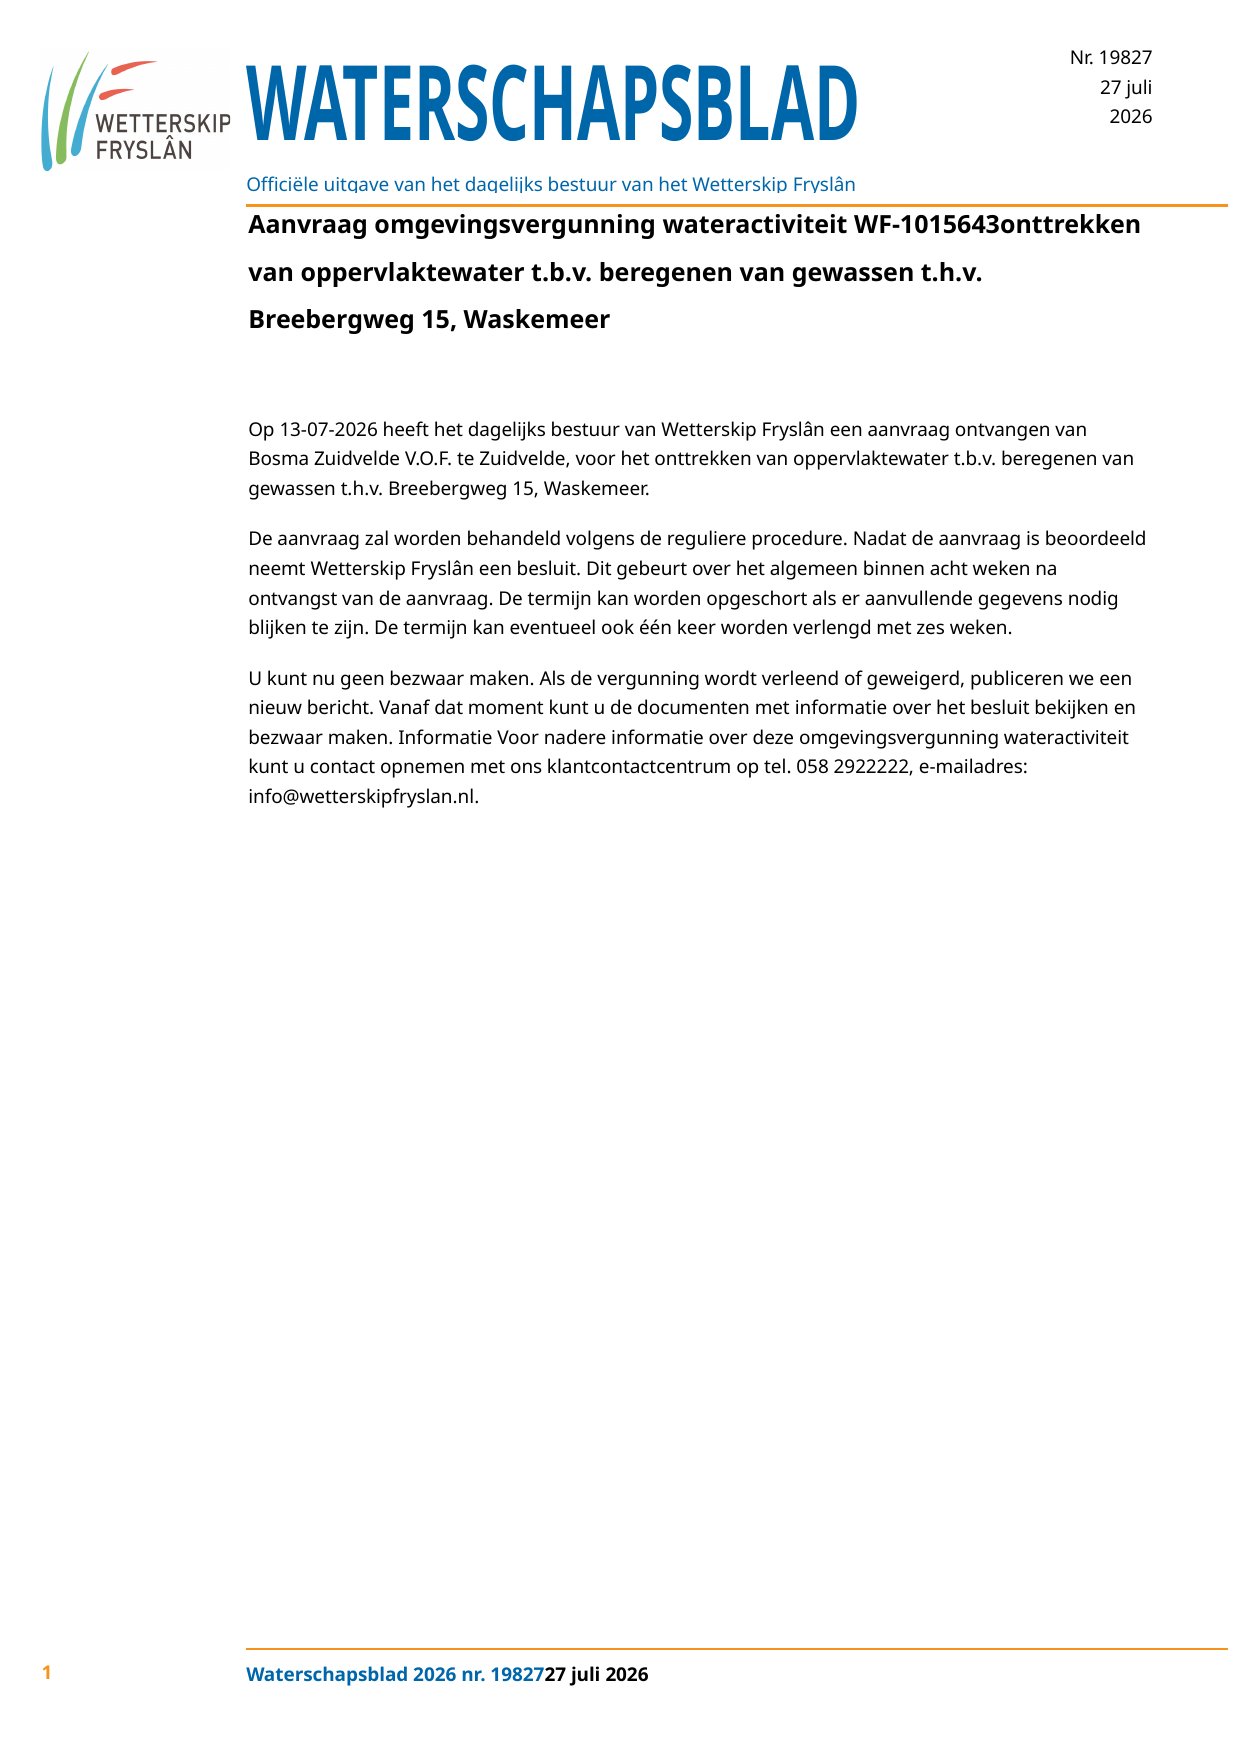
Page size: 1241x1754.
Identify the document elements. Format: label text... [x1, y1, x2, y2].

text Op 13-07-2026 heeft het dagelijks bestuur van Wetterskip Fryslân een aanvraag ontvangen van Bosma Zuidvelde V.O.F. te Zuidvelde, voor het onttrekken van oppervlaktewater t.b.v. beregenen van gewassen t.h.v. Breebergweg 15, Waskemeer. [248, 416, 1152, 501]
picture [41, 47, 231, 172]
text De aanvraag zal worden behandeld volgens de reguliere procedure. Nadat de aanvraag is beoordeeld neemt Wetterskip Fryslân een besluit. Dit gebeurt over het algemeen binnen acht weken na ontvangst van de aanvraag. De termijn kan worden opgeschort als er aanvullende gegevens nodig blijken te zijn. De termijn kan eventueel ook één keer worden verlengd met zes weken. [248, 526, 1152, 640]
text Aanvraag omgevingsvergunning wateractiviteit WF-1015643onttrekken van oppervlaktewater t.b.v. beregenen van gewassen t.h.v. Breebergweg 15, Waskemeer [248, 207, 1152, 336]
text U kunt nu geen bezwaar maken. Als de vergunning wordt verleend of geweigerd, publiceren we een nieuw bericht. Vanaf dat moment kunt u de documenten met informatie over het besluit bekijken en bezwaar maken. Informatie Voor nadere informatie over deze omgevingsvergunning wateractiviteit kunt u contact opnemen met ons klantcontactcentrum op tel. 058 2922222, e-mailadres: info@wetterskipfryslan.nl. [248, 665, 1152, 809]
